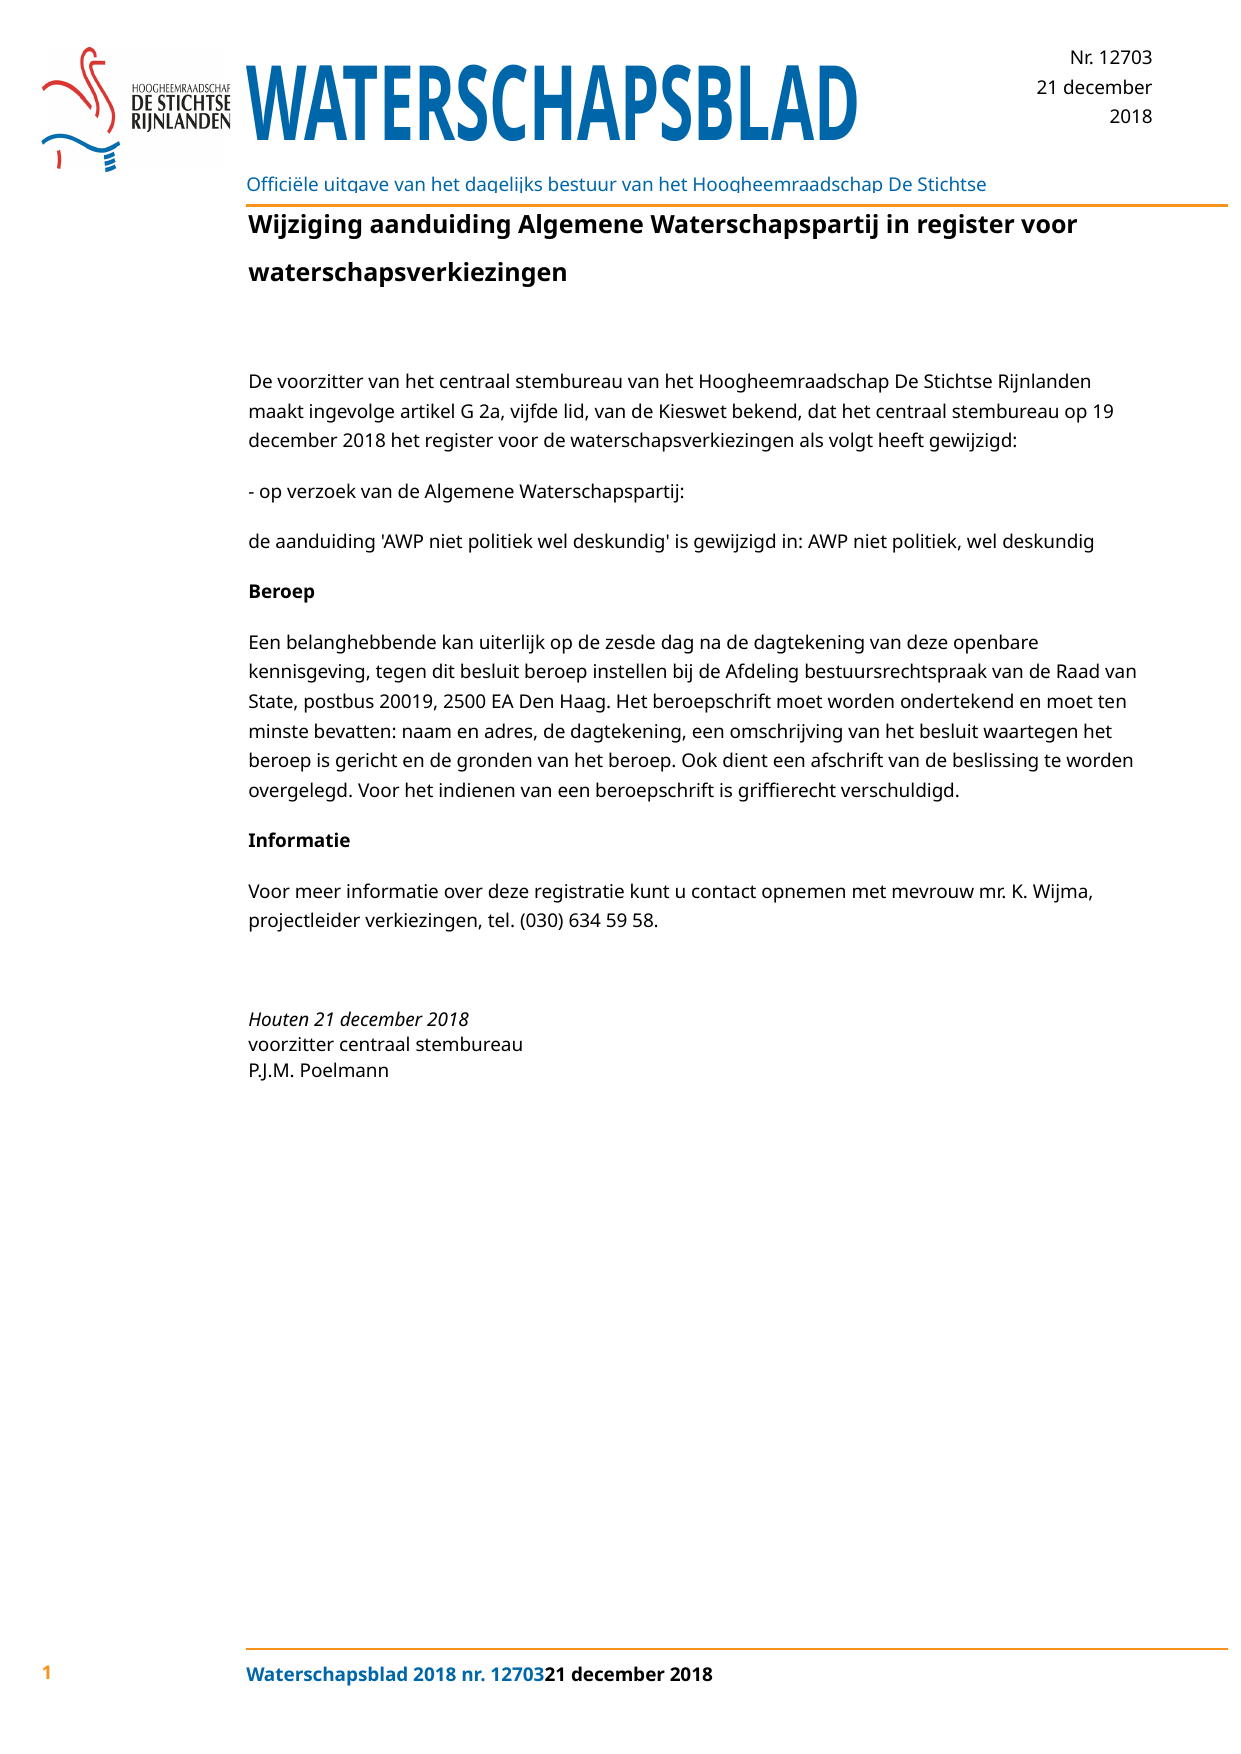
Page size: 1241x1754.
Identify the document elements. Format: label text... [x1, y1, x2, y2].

text De voorzitter van het centraal stembureau van het Hoogheemraadschap De Stichtse Rijnlanden maakt ingevolge artikel G 2a, vijfde lid, van de Kieswet bekend, dat het centraal stembureau op 19 december 2018 het register voor de waterschapsverkiezingen als volgt heeft gewijzigd: [248, 368, 1152, 453]
text - op verzoek van de Algemene Waterschapspartij: [248, 478, 1152, 504]
text Een belanghebbende kan uiterlijk op de zesde dag na de dagtekening van deze openbare kennisgeving, tegen dit besluit beroep instellen bij de Afdeling bestuursrechtspraak van de Raad van State, postbus 20019, 2500 EA Den Haag. Het beroepschrift moet worden ondertekend en moet ten minste bevatten: naam en adres, de dagtekening, een omschrijving van het besluit waartegen het beroep is gericht en de gronden van het beroep. Ook dient een afschrift van de beslissing te worden overgelegd. Voor het indienen van een beroepschrift is griffierecht verschuldigd. [248, 629, 1152, 803]
text P.J.M. Poelmann [248, 1057, 1152, 1083]
text Informatie [248, 827, 1152, 853]
text Wijziging aanduiding Algemene Waterschapspartij in register voor waterschapsverkiezingen [248, 207, 1152, 288]
text Beroep [248, 579, 1152, 604]
text Houten 21 december 2018 [248, 1006, 1152, 1031]
text voorzitter centraal stembureau [248, 1031, 1152, 1057]
picture [41, 47, 231, 172]
text de aanduiding 'AWP niet politiek wel deskundig' is gewijzigd in: AWP niet politiek, wel deskundig [248, 528, 1152, 554]
text Voor meer informatie over deze registratie kunt u contact opnemen met mevrouw mr. K. Wijma, projectleider verkiezingen, tel. (030) 634 59 58. [248, 878, 1152, 933]
